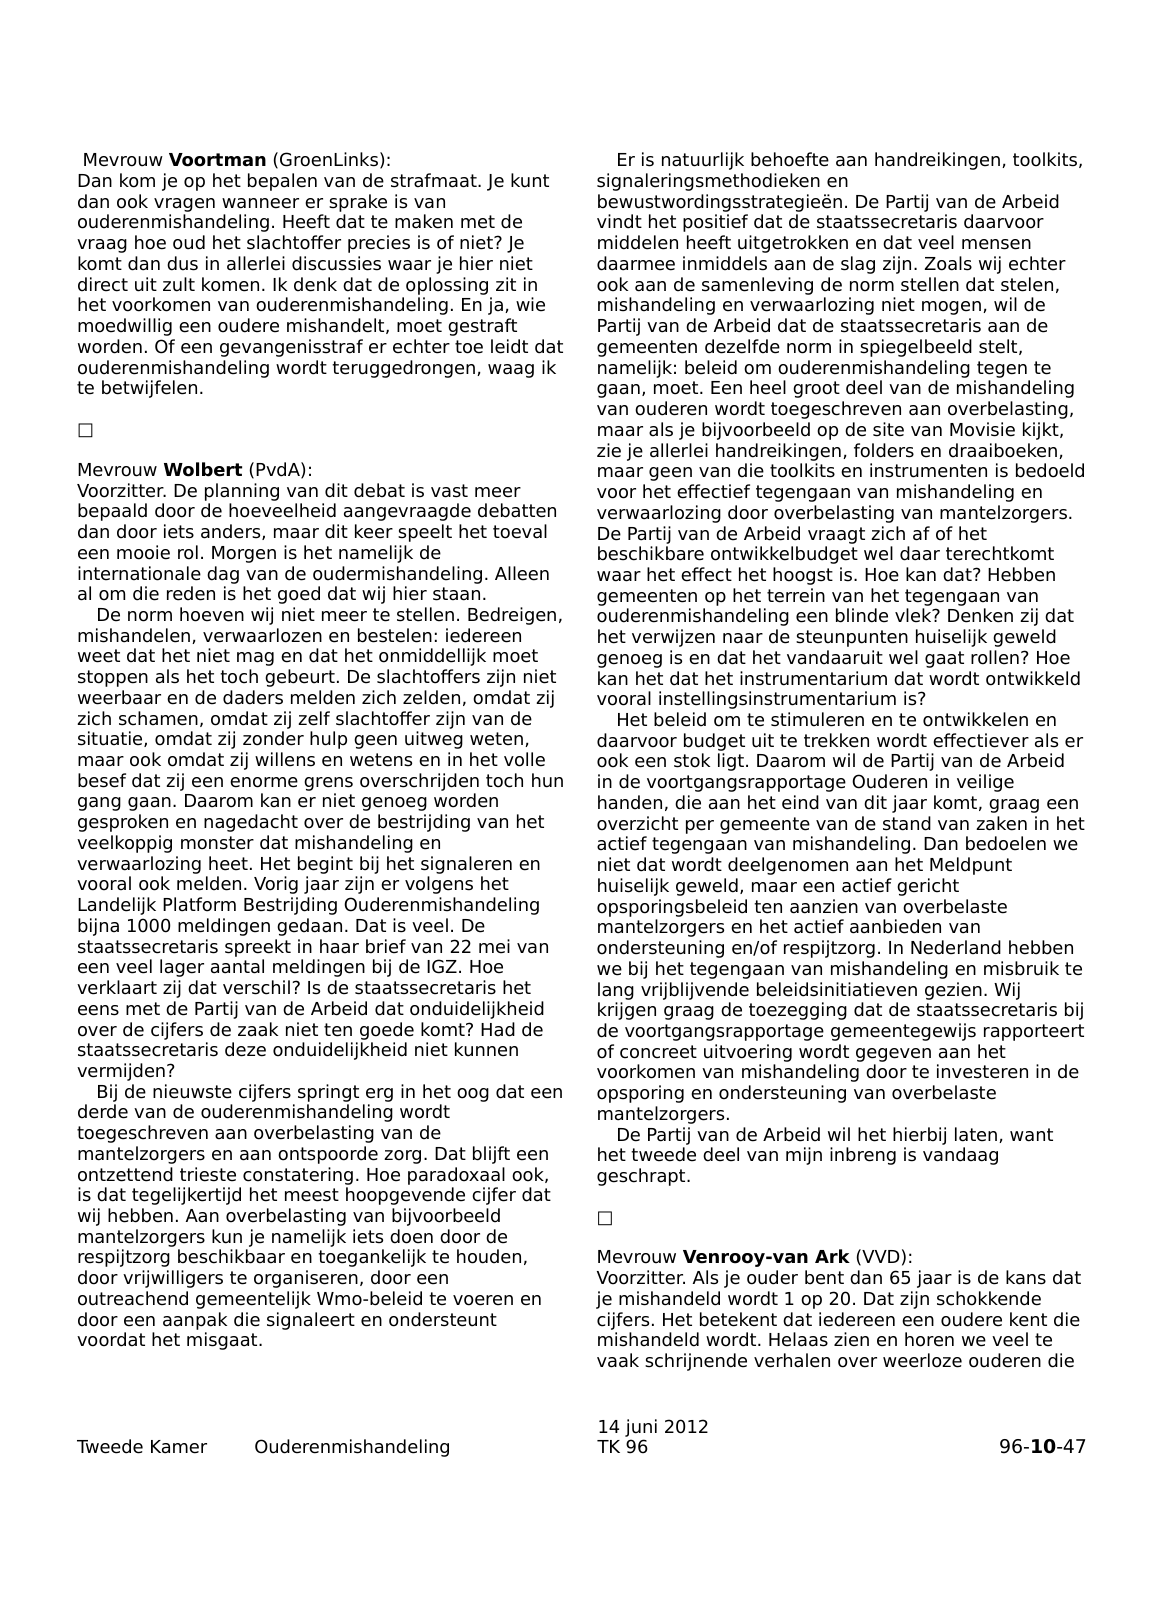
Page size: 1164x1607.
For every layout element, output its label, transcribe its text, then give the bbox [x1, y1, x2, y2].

text De norm hoeven wij niet meer te stellen. Bedreigen, mishandelen, verwaarlozen en bestelen: iedereen weet dat het niet mag en dat het onmiddellijk moet stoppen als het toch gebeurt. De slachtoffers zijn niet weerbaar en de daders melden zich zelden, omdat zij zich schamen, omdat zij zelf slachtoffer zijn van de situatie, omdat zij zonder hulp geen uitweg weten, maar ook omdat zij willens en wetens en in het volle besef dat zij een enorme grens overschrijden toch hun gang gaan. Daarom kan er niet genoeg worden gesproken en nagedacht over de bestrijding van het veelkoppig monster dat mishandeling en verwaarlozing heet. Het begint bij het signaleren en vooral ook melden. Vorig jaar zijn er volgens het Landelijk Platform Bestrijding Ouderenmishandeling bijna 1000 meldingen gedaan. Dat is veel. De staatssecretaris spreekt in haar brief van 22 mei van een veel lager aantal meldingen bij de IGZ. Hoe verklaart zij dat verschil? Is de staatssecretaris het eens met de Partij van de Arbeid dat onduidelijkheid over de cijfers de zaak niet ten goede komt? Had de staatssecretaris deze onduidelijkheid niet kunnen vermijden? [77, 605, 567, 1082]
text Mevrouw Wolbert (PvdA): [77, 460, 567, 480]
text Het beleid om te stimuleren en te ontwikkelen en daarvoor budget uit te trekken wordt effectiever als er ook een stok ligt. Daarom wil de Partij van de Arbeid in de voortgangsrapportage Ouderen in veilige handen, die aan het eind van dit jaar komt, graag een overzicht per gemeente van de stand van zaken in het actief tegengaan van mishandeling. Dan bedoelen we niet dat wordt deelgenomen aan het Meldpunt huiselijk geweld, maar een actief gericht opsporingsbeleid ten aanzien van overbelaste mantelzorgers en het actief aanbieden van ondersteuning en/of respijtzorg. In Nederland hebben we bij het tegengaan van mishandeling en misbruik te lang vrijblijvende beleidsinitiatieven gezien. Wij krijgen graag de toezegging dat de staatssecretaris bij de voortgangsrapportage gemeentegewijs rapporteert of concreet uitvoering wordt gegeven aan het voorkomen van mishandeling door te investeren in de opsporing en ondersteuning van overbelaste mantelzorgers. [596, 710, 1087, 1124]
text Mevrouw Venrooy-van Ark (VVD): [596, 1247, 1087, 1268]
text □ [596, 1207, 1087, 1227]
text De Partij van de Arbeid wil het hierbij laten, want het tweede deel van mijn inbreng is vandaag geschrapt. [596, 1124, 1087, 1187]
text Er is natuurlijk behoefte aan handreikingen, toolkits, signaleringsmethodieken en bewustwordingsstrategieën. De Partij van de Arbeid vindt het positief dat de staatssecretaris daarvoor middelen heeft uitgetrokken en dat veel mensen daarmee inmiddels aan de slag zijn. Zoals wij echter ook aan de samenleving de norm stellen dat stelen, mishandeling en verwaarlozing niet mogen, wil de Partij van de Arbeid dat de staatssecretaris aan de gemeenten dezelfde norm in spiegelbeeld stelt, namelijk: beleid om ouderenmishandeling tegen te gaan, moet. Een heel groot deel van de mishandeling van ouderen wordt toegeschreven aan overbelasting, maar als je bijvoorbeeld op de site van Movisie kijkt, zie je allerlei handreikingen, folders en draaiboeken, maar geen van die toolkits en instrumenten is bedoeld voor het effectief tegengaan van mishandeling en verwaarlozing door overbelasting van mantelzorgers. De Partij van de Arbeid vraagt zich af of het beschikbare ontwikkelbudget wel daar terechtkomt waar het effect het hoogst is. Hoe kan dat? Hebben gemeenten op het terrein van het tegengaan van ouderenmishandeling een blinde vlek? Denken zij dat het verwijzen naar de steunpunten huiselijk geweld genoeg is en dat het vandaaruit wel gaat rollen? Hoe kan het dat het instrumentarium dat wordt ontwikkeld vooral instellingsinstrumentarium is? [596, 150, 1087, 710]
text Voorzitter. De planning van dit debat is vast meer bepaald door de hoeveelheid aangevraagde debatten dan door iets anders, maar dit keer speelt het toeval een mooie rol. Morgen is het namelijk de internationale dag van de oudermishandeling. Alleen al om die reden is het goed dat wij hier staan. [77, 480, 567, 605]
text Mevrouw Voortman (GroenLinks): [77, 150, 567, 171]
text Voorzitter. Als je ouder bent dan 65 jaar is de kans dat je mishandeld wordt 1 op 20. Dat zijn schokkende cijfers. Het betekent dat iedereen een oudere kent die mishandeld wordt. Helaas zien en horen we veel te vaak schrijnende verhalen over weerloze ouderen die [596, 1268, 1087, 1372]
text □ [77, 419, 567, 440]
text Dan kom je op het bepalen van de strafmaat. Je kunt dan ook vragen wanneer er sprake is van ouderenmishandeling. Heeft dat te maken met de vraag hoe oud het slachtoffer precies is of niet? Je komt dan dus in allerlei discussies waar je hier niet direct uit zult komen. Ik denk dat de oplossing zit in het voorkomen van ouderenmishandeling. En ja, wie moedwillig een oudere mishandelt, moet gestraft worden. Of een gevangenisstraf er echter toe leidt dat ouderenmishandeling wordt teruggedrongen, waag ik te betwijfelen. [77, 171, 567, 399]
text Bij de nieuwste cijfers springt erg in het oog dat een derde van de ouderenmishandeling wordt toegeschreven aan overbelasting van de mantelzorgers en aan ontspoorde zorg. Dat blijft een ontzettend trieste constatering. Hoe paradoxaal ook, is dat tegelijkertijd het meest hoopgevende cijfer dat wij hebben. Aan overbelasting van bijvoorbeeld mantelzorgers kun je namelijk iets doen door de respijtzorg beschikbaar en toegankelijk te houden, door vrijwilligers te organiseren, door een outreachend gemeentelijk Wmo-beleid te voeren en door een aanpak die signaleert en ondersteunt voordat het misgaat. [77, 1082, 567, 1351]
